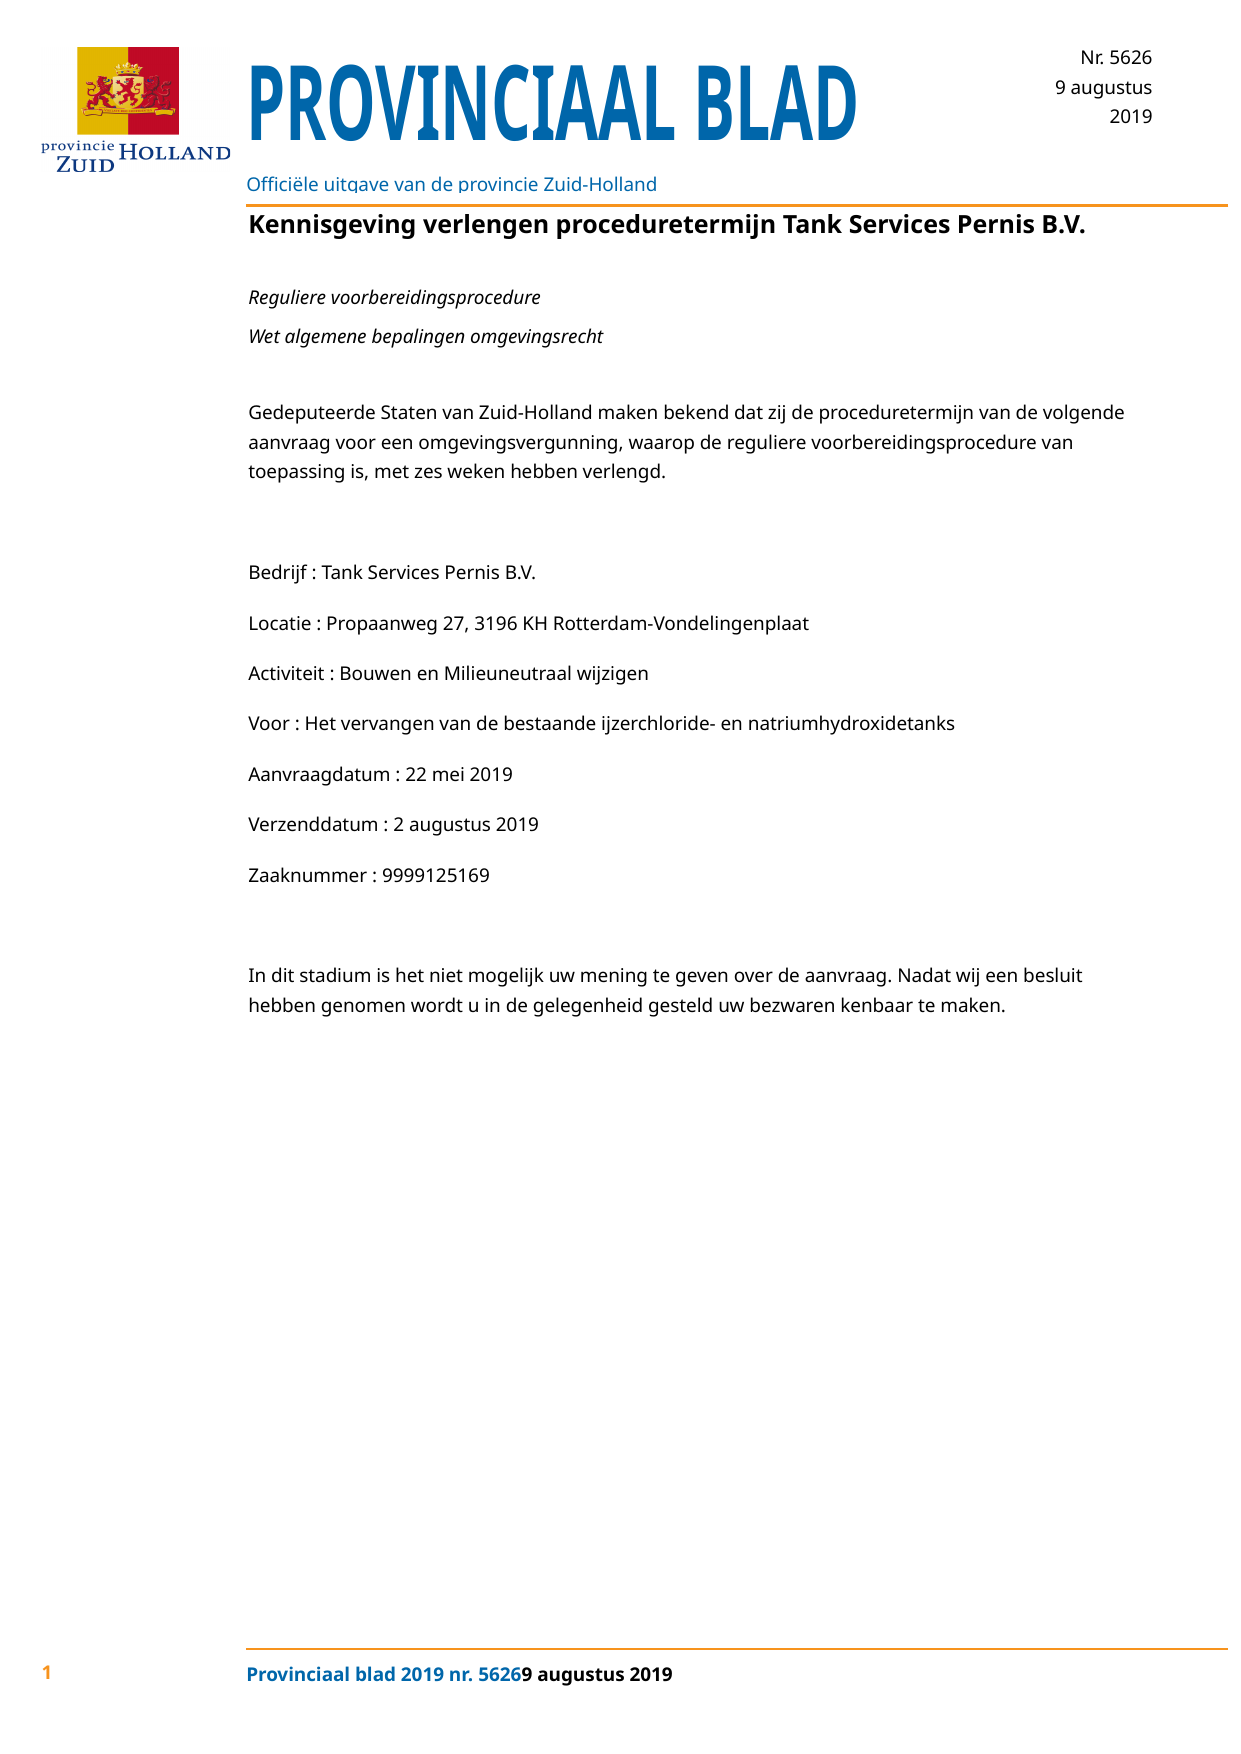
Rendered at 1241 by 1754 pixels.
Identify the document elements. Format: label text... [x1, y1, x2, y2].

text Reguliere voorbereidingsprocedure [248, 284, 1152, 309]
text In dit stadium is het niet mogelijk uw mening te geven over de aanvraag. Nadat wij een besluit hebben genomen wordt u in de gelegenheid gesteld uw bezwaren kenbaar te maken. [248, 963, 1152, 1018]
text Zaaknummer : 9999125169 [248, 862, 1152, 887]
text Gedeputeerde Staten van Zuid-Holland maken bekend dat zij de proceduretermijn van de volgende aanvraag voor een omgevingsvergunning, waarop de reguliere voorbereidingsprocedure van toepassing is, met zes weken hebben verlengd. [248, 399, 1152, 484]
text Voor : Het vervangen van de bestaande ijzerchloride- en natriumhydroxidetanks [248, 711, 1152, 736]
picture [41, 47, 231, 172]
text Verzenddatum : 2 augustus 2019 [248, 811, 1152, 837]
text Locatie : Propaanweg 27, 3196 KH Rotterdam-Vondelingenplaat [248, 610, 1152, 635]
text Aanvraagdatum : 22 mei 2019 [248, 761, 1152, 787]
text Wet algemene bepalingen omgevingsrecht [248, 323, 1152, 349]
text Bedrijf : Tank Services Pernis B.V. [248, 559, 1152, 585]
text Kennisgeving verlengen proceduretermijn Tank Services Pernis B.V. [248, 207, 1152, 241]
text Activiteit : Bouwen en Milieuneutraal wijzigen [248, 660, 1152, 686]
